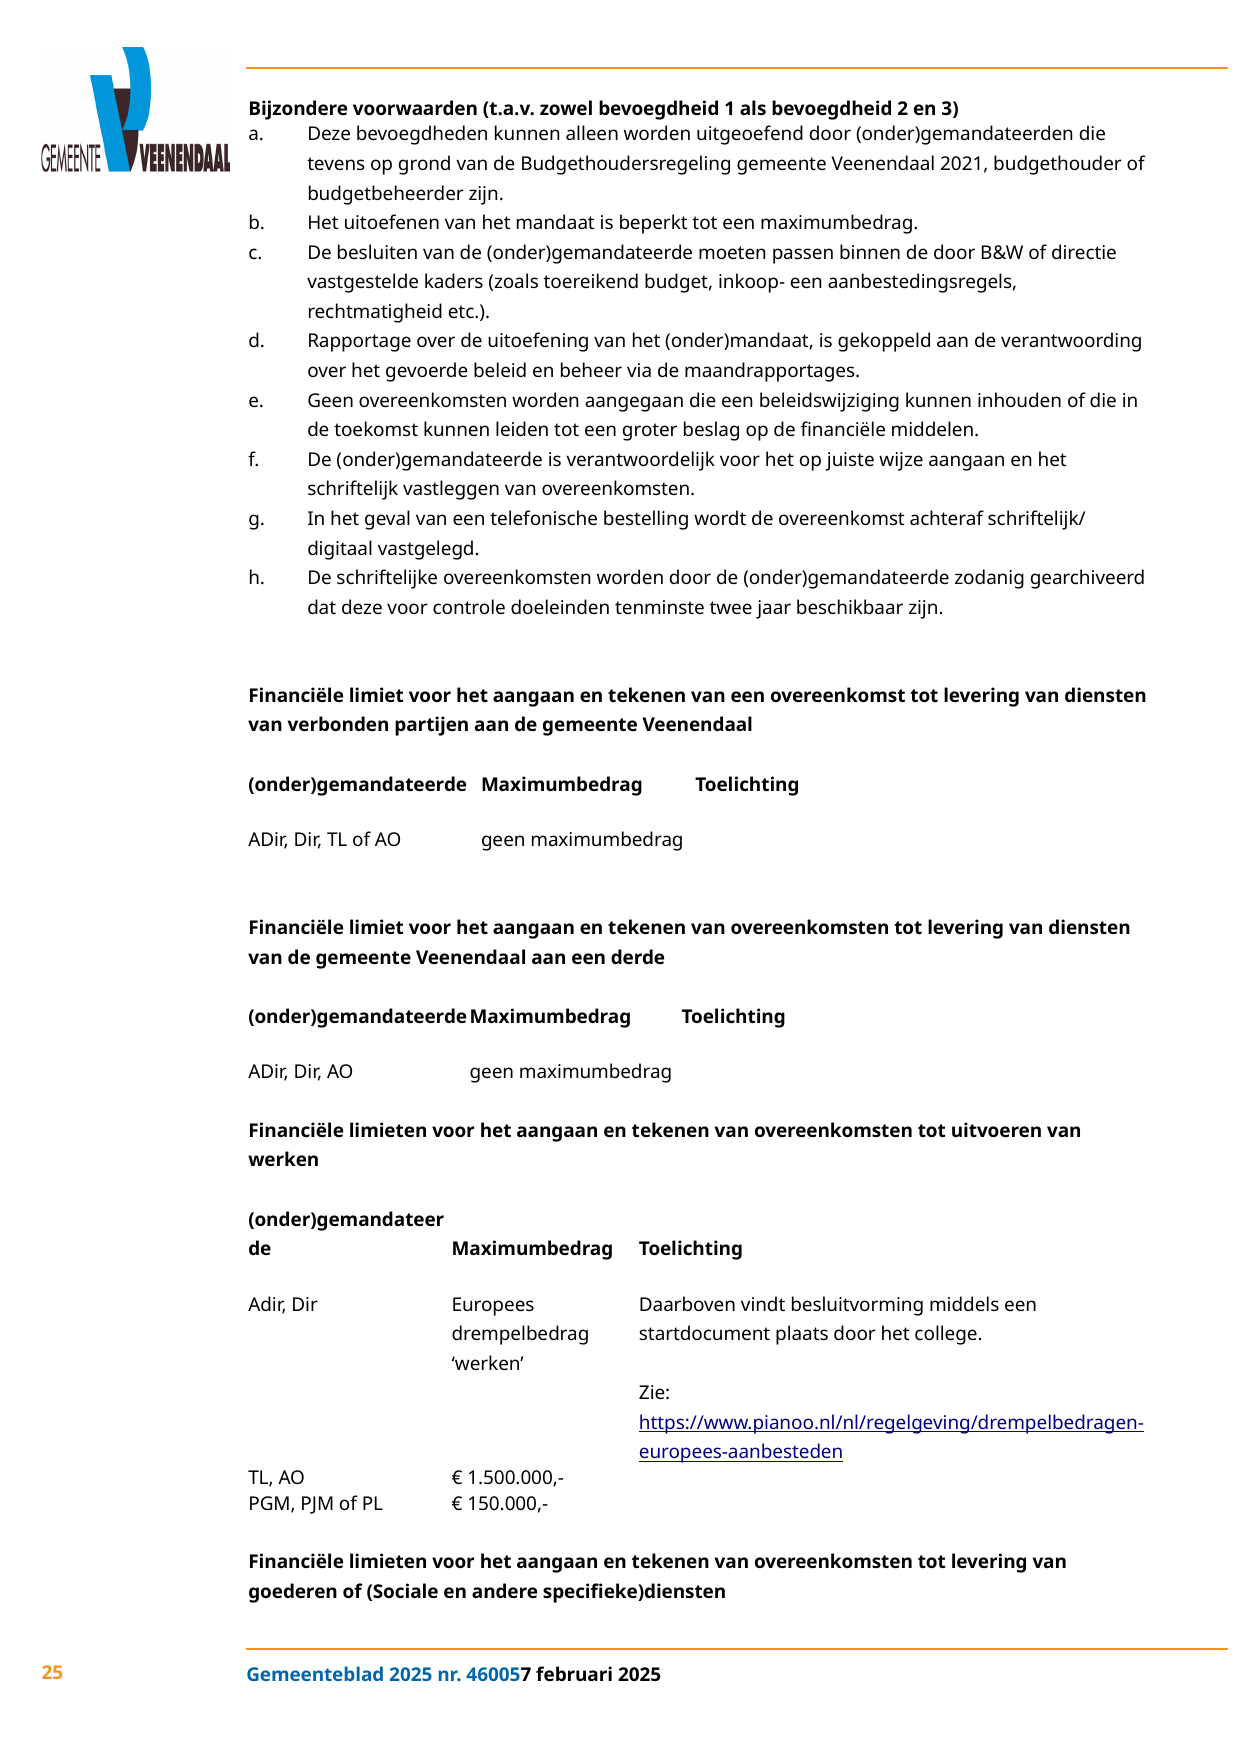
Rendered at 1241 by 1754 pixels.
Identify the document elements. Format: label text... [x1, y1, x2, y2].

table_cell Bijzondere voorwaarden (t.a.v. zowel bevoegdheid 1 als bevoegdheid 2 en 3) [248, 95, 1152, 121]
picture [41, 47, 130, 172]
table_header (onder)gemandateerde [248, 771, 481, 826]
table_header Maximumbedrag [481, 771, 695, 826]
table_cell € 1.500.000,- [451, 1464, 639, 1490]
table_header Toelichting [639, 1206, 1152, 1291]
table_cell ADir, Dir, TL of AO [248, 826, 481, 852]
text Financiële limieten voor het aangaan en tekenen van overeenkomsten tot uitvoeren van werken [248, 1117, 1152, 1172]
table_cell [639, 1490, 1152, 1516]
table_cell Europees drempelbedrag ‘werken’ [451, 1291, 639, 1464]
table_header Toelichting [695, 771, 1152, 826]
table_cell [681, 1059, 1152, 1084]
table_header (onder)gemandateerde [248, 1206, 451, 1291]
table_cell Deze bevoegdheden kunnen alleen worden uitgeoefend door (onder)gemandateerden die tevens op grond van de Budgethoudersregeling gemeente Veenendaal 2021, budgethouder of budgetbeheerder zijn. Het uitoefenen van het mandaat is beperkt tot een maximumbedrag. De besluiten van de (onder)gemandateerde moeten passen binnen de door B&W of directie vastgestelde kaders (zoals toereikend budget, inkoop- een aanbestedingsregels, rechtmatigheid etc.). Rapportage over de uitoefening van het (onder)mandaat, is gekoppeld aan de verantwoording over het gevoerde beleid en beheer via de maandrapportages. Geen overeenkomsten worden aangegaan die een beleidswijziging kunnen inhouden of die in de toekomst kunnen leiden tot een groter beslag op de financiële middelen. De (onder)gemandateerde is verantwoordelijk voor het op juiste wijze aangaan en het schriftelijk vastleggen van overeenkomsten. In het geval van een telefonische bestelling wordt de overeenkomst achteraf schriftelijk/ digitaal vastgelegd. De schriftelijke overeenkomsten worden door de (onder)gemandateerde zodanig gearchiveerd dat deze voor controle doeleinden tenminste twee jaar beschikbaar zijn. [248, 121, 1152, 619]
text Financiële limieten voor het aangaan en tekenen van overeenkomsten tot levering van goederen of (Sociale en andere specifieke)diensten [248, 1549, 1152, 1604]
text Financiële limiet voor het aangaan en tekenen van een overeenkomst tot levering van diensten van verbonden partijen aan de gemeente Veenendaal [248, 682, 1152, 737]
table_header Maximumbedrag [469, 1003, 681, 1058]
table_cell Adir, Dir [248, 1291, 451, 1464]
table_cell geen maximumbedrag [481, 826, 695, 852]
table_cell [695, 826, 1152, 852]
table_cell € 150.000,- [451, 1490, 639, 1516]
table_cell PGM, PJM of PL [248, 1490, 451, 1516]
text Financiële limiet voor het aangaan en tekenen van overeenkomsten tot levering van diensten van de gemeente Veenendaal aan een derde [248, 914, 1152, 969]
table_cell ADir, Dir, AO [248, 1059, 469, 1084]
table_cell [639, 1464, 1152, 1490]
picture [123, 47, 231, 172]
table_header (onder)gemandateerde [248, 1003, 469, 1058]
table_cell geen maximumbedrag [469, 1059, 681, 1084]
table_cell Daarboven vindt besluitvorming middels een startdocument plaats door het college. Zie: https://www.pianoo.nl/nl/regelgeving/drempelbedragen-europees-aanbesteden [639, 1291, 1152, 1464]
table_header Toelichting [681, 1003, 1152, 1058]
table_header Maximumbedrag [451, 1206, 639, 1291]
table_cell TL, AO [248, 1464, 451, 1490]
